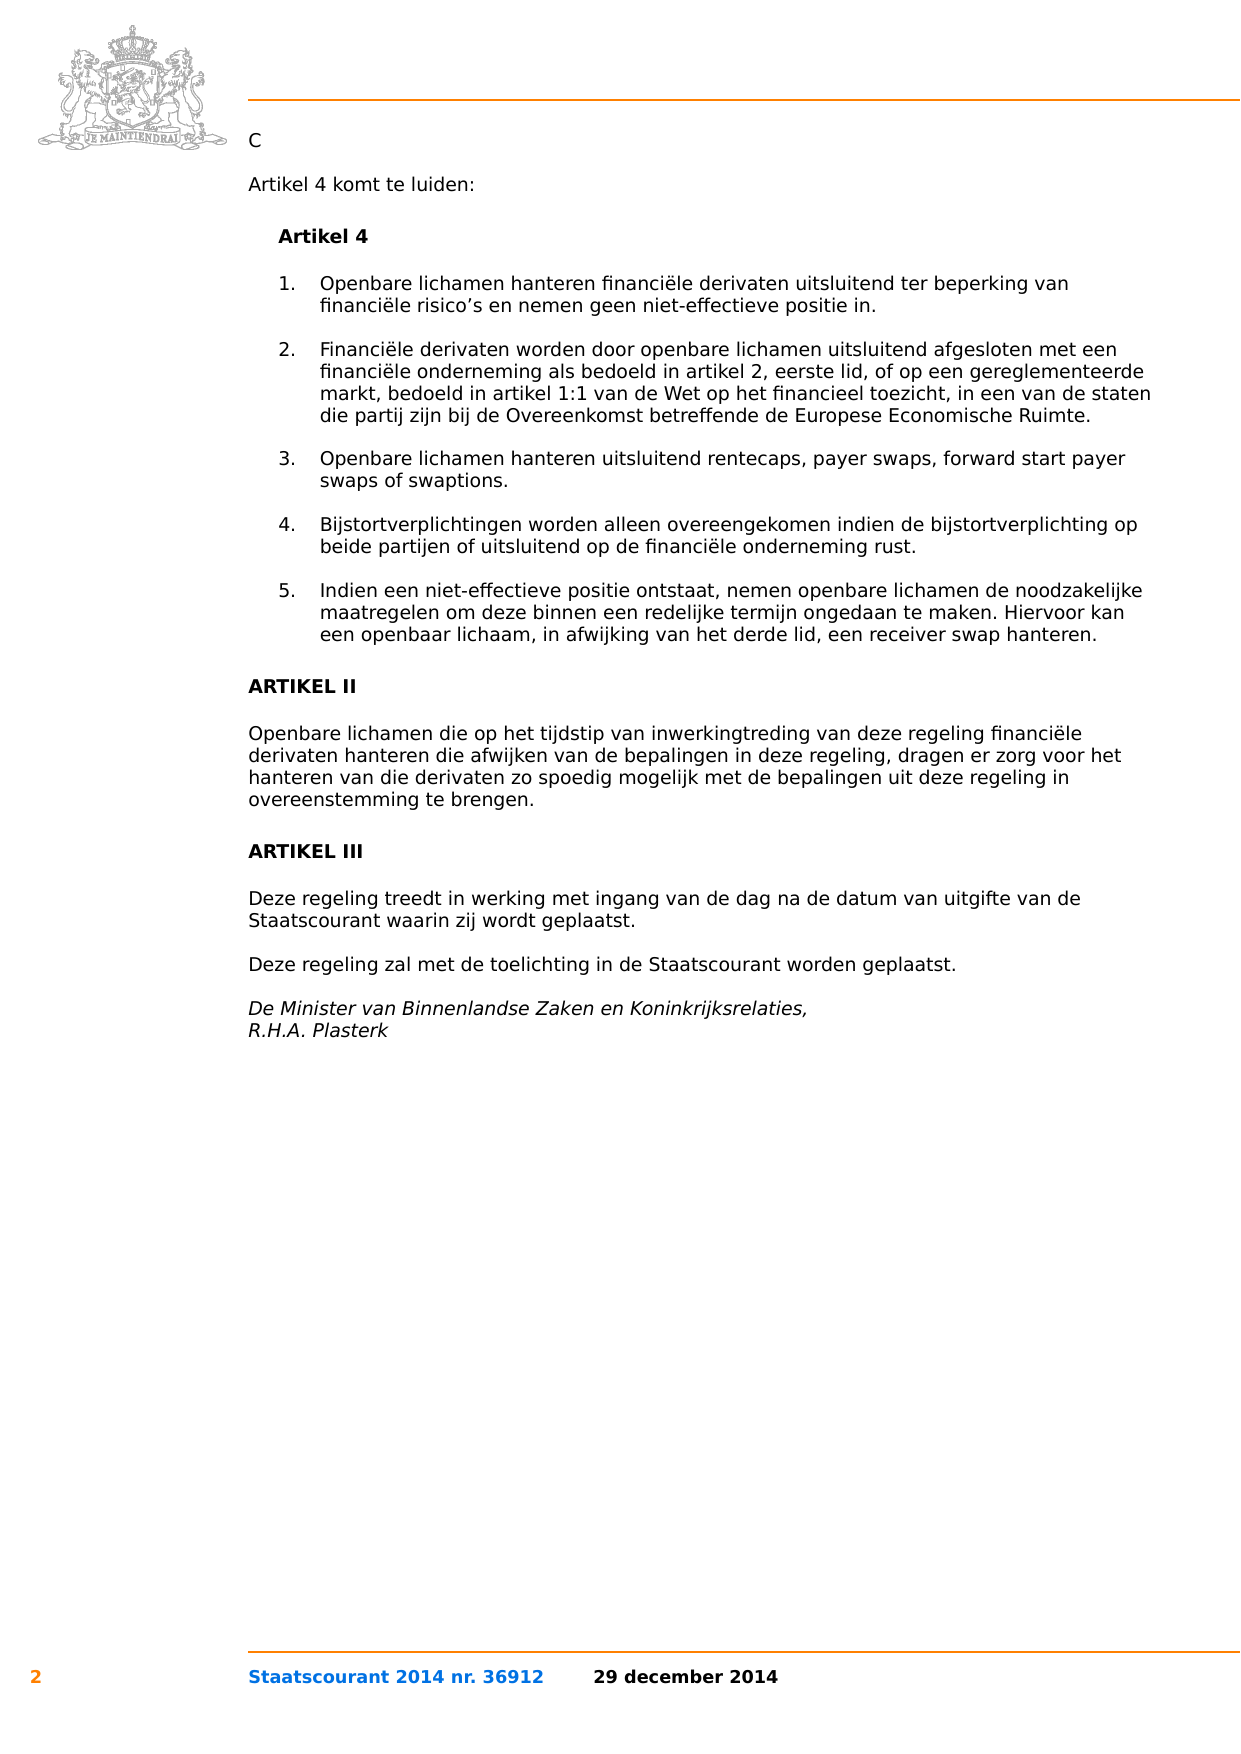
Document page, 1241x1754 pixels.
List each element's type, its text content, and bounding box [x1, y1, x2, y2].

subtitle ARTIKEL III [248, 841, 1163, 863]
text 2. Financiële derivaten worden door openbare lichamen uitsluitend afgesloten met een financiële onderneming als bedoeld in artikel 2, eerste lid, of op een gereglementeerde markt, bedoeld in artikel 1:1 van de Wet op het financieel toezicht, in een van de staten die partij zijn bij de Overeenkomst betreffende de Europese Economische Ruimte. [278, 338, 1163, 426]
text 1. Openbare lichamen hanteren financiële derivaten uitsluitend ter beperking van financiële risico’s en nemen geen niet-effectieve positie in. [278, 273, 1163, 317]
text De Minister van Binnenlandse Zaken en Koninkrijksrelaties, R.H.A. Plasterk [248, 997, 1163, 1041]
text Openbare lichamen die op het tijdstip van inwerkingtreding van deze regeling financiële derivaten hanteren die afwijken van de bepalingen in deze regeling, dragen er zorg voor het hanteren van die derivaten zo spoedig mogelijk met de bepalingen uit deze regeling in overeenstemming te brengen. [248, 723, 1163, 811]
text C [248, 130, 1163, 152]
text Artikel 4 komt te luiden: [248, 174, 1163, 196]
subtitle Artikel 4 [278, 226, 1163, 248]
subtitle ARTIKEL II [248, 676, 1163, 698]
text Deze regeling zal met de toelichting in de Staatscourant worden geplaatst. [248, 954, 1163, 976]
picture [38, 25, 227, 150]
text 3. Openbare lichamen hanteren uitsluitend rentecaps, payer swaps, forward start payer swaps of swaptions. [278, 448, 1163, 492]
text Deze regeling treedt in werking met ingang van de dag na de datum van uitgifte van de Staatscourant waarin zij wordt geplaatst. [248, 888, 1163, 932]
text 4. Bijstortverplichtingen worden alleen overeengekomen indien de bijstortverplichting op beide partijen of uitsluitend op de financiële onderneming rust. [278, 514, 1163, 558]
text 5. Indien een niet-effectieve positie ontstaat, nemen openbare lichamen de noodzakelijke maatregelen om deze binnen een redelijke termijn ongedaan te maken. Hiervoor kan een openbaar lichaam, in afwijking van het derde lid, een receiver swap hanteren. [278, 580, 1163, 646]
